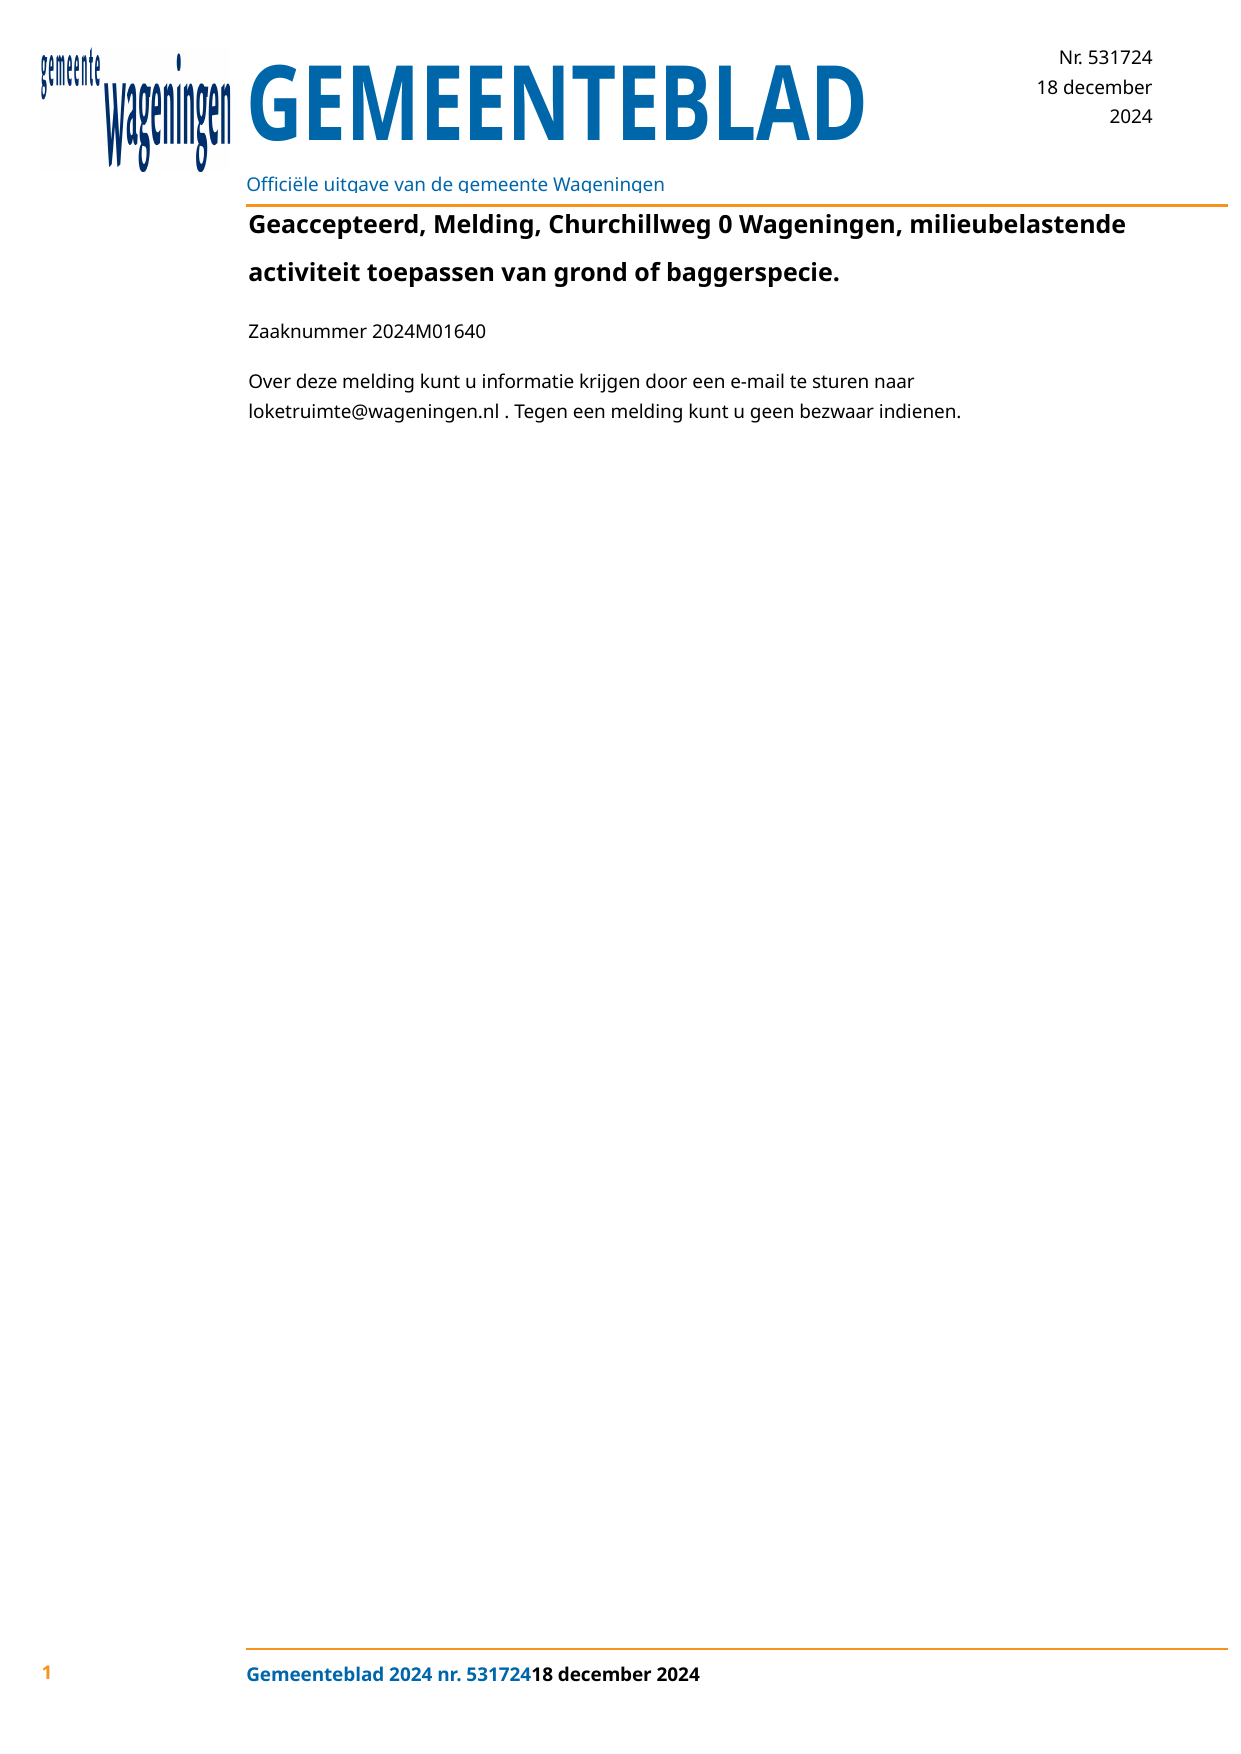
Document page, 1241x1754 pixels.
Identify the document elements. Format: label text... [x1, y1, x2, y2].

picture [41, 47, 231, 172]
text Over deze melding kunt u informatie krijgen door een e-mail te sturen naar loketruimte@wageningen.nl . Tegen een melding kunt u geen bezwaar indienen. [248, 368, 1152, 424]
text Geaccepteerd, Melding, Churchillweg 0 Wageningen, milieubelastende activiteit toepassen van grond of baggerspecie. [248, 207, 1152, 288]
text Zaaknummer 2024M01640 [248, 318, 1152, 344]
